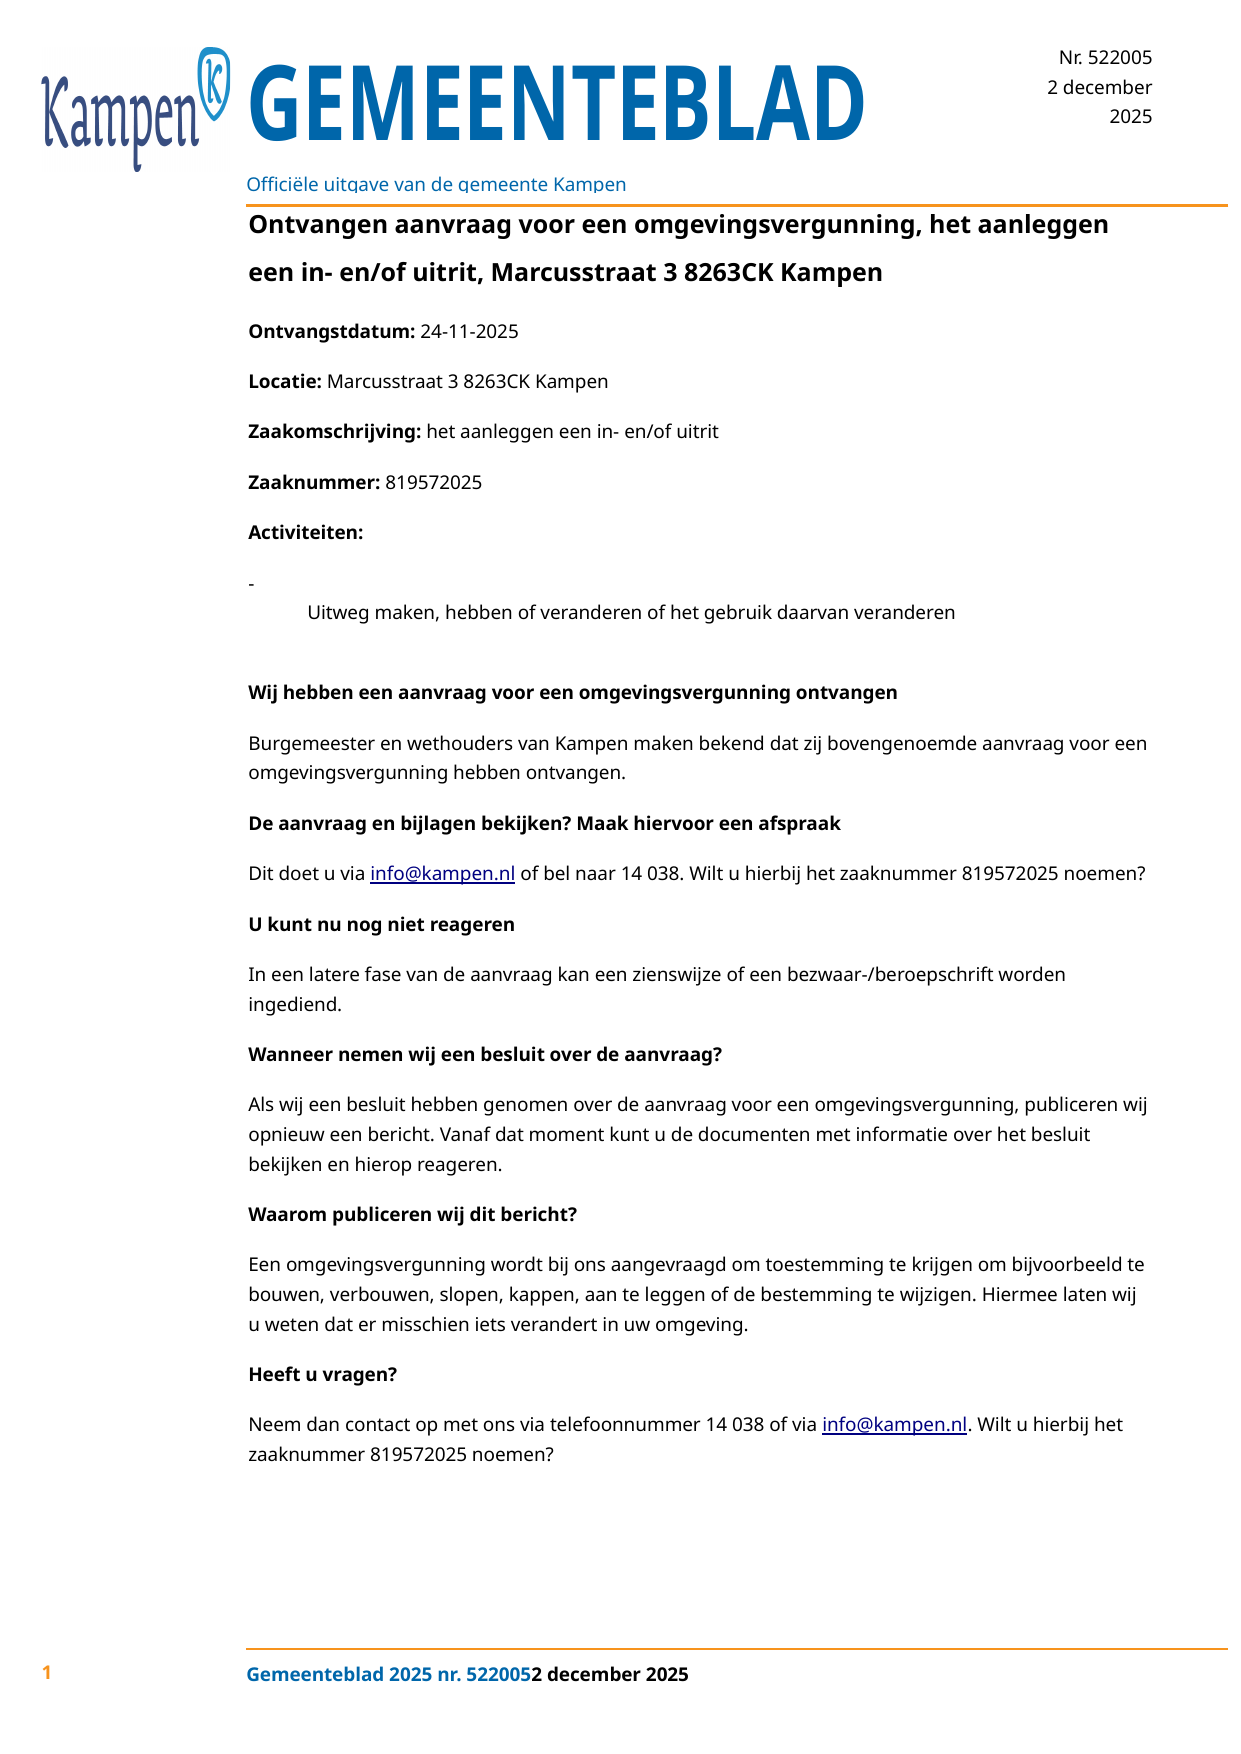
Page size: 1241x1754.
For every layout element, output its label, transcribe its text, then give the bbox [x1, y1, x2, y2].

text Burgemeester en wethouders van Kampen maken bekend dat zij bovengenoemde aanvraag voor een omgevingsvergunning hebben ontvangen. [248, 730, 1152, 785]
text Dit doet u via info@kampen.nl of bel naar 14 038. Wilt u hierbij het zaaknummer 819572025 noemen? [248, 860, 1152, 886]
text Heeft u vragen? [248, 1361, 1152, 1387]
text Een omgevingsvergunning wordt bij ons aangevraagd om toestemming te krijgen om bijvoorbeeld te bouwen, verbouwen, slopen, kappen, aan te leggen of de bestemming te wijzigen. Hiermee laten wij u weten dat er misschien iets verandert in uw omgeving. [248, 1252, 1152, 1337]
text Waarom publiceren wij dit bericht? [248, 1201, 1152, 1227]
text Locatie: Marcusstraat 3 8263CK Kampen [248, 368, 1152, 394]
text Activiteiten: [248, 519, 1152, 545]
text In een latere fase van de aanvraag kan een zienswijze of een bezwaar-/beroepschrift worden ingediend. [248, 961, 1152, 1017]
text Neem dan contact op met ons via telefoonnummer 14 038 of via info@kampen.nl. Wilt u hierbij het zaaknummer 819572025 noemen? [248, 1412, 1152, 1467]
text Wanneer nemen wij een besluit over de aanvraag? [248, 1041, 1152, 1067]
text Ontvangstdatum: 24-11-2025 [248, 318, 1152, 344]
list Uitweg maken, hebben of veranderen of het gebruik daarvan veranderen [248, 599, 1152, 625]
text Zaakomschrijving: het aanleggen een in- en/of uitrit [248, 419, 1152, 444]
picture [41, 47, 231, 172]
text U kunt nu nog niet reageren [248, 911, 1152, 937]
text De aanvraag en bijlagen bekijken? Maak hiervoor een afspraak [248, 810, 1152, 836]
text Ontvangen aanvraag voor een omgevingsvergunning, het aanleggen een in- en/of uitrit, Marcusstraat 3 8263CK Kampen [248, 207, 1152, 288]
text Als wij een besluit hebben genomen over de aanvraag voor een omgevingsvergunning, publiceren wij opnieuw een bericht. Vanaf dat moment kunt u de documenten met informatie over het besluit bekijken en hierop reageren. [248, 1092, 1152, 1177]
text Wij hebben een aanvraag voor een omgevingsvergunning ontvangen [248, 679, 1152, 705]
text Zaaknummer: 819572025 [248, 469, 1152, 495]
